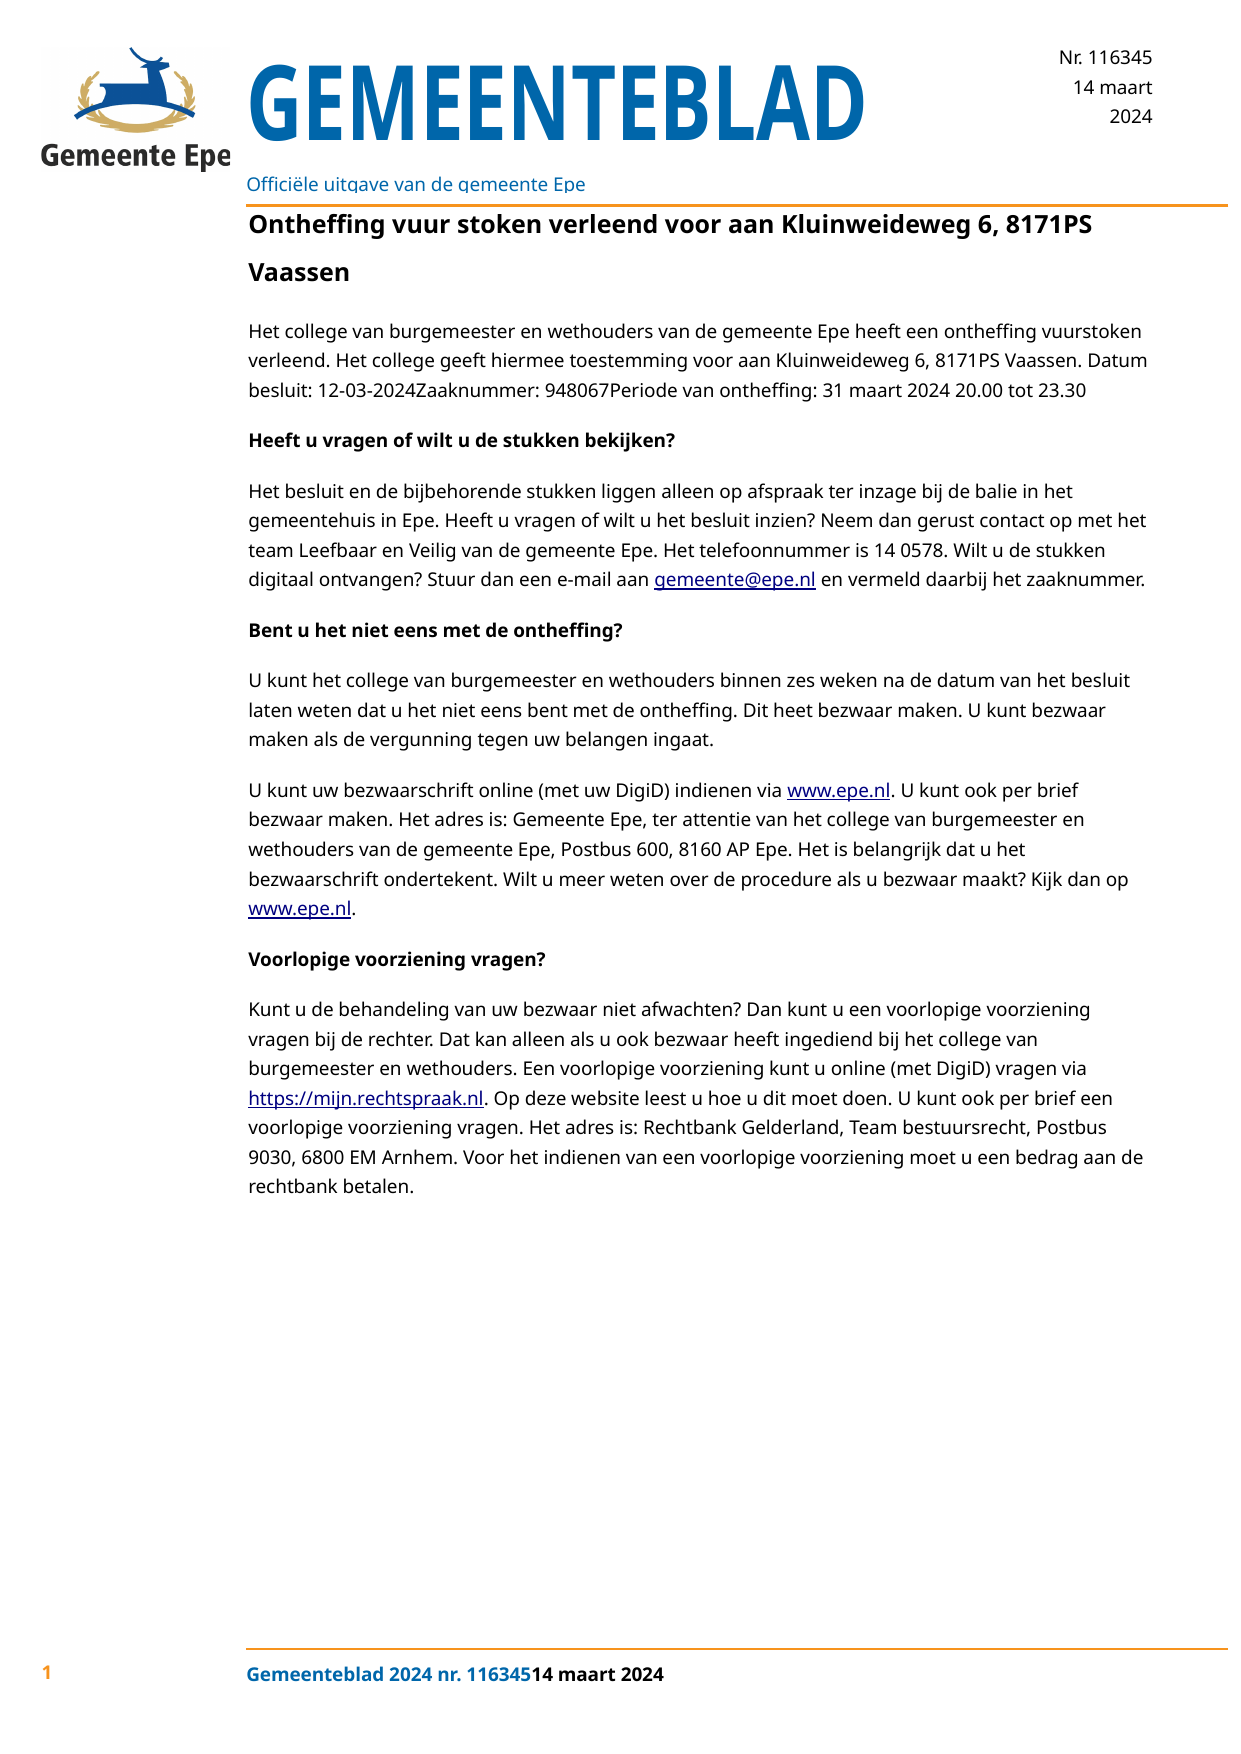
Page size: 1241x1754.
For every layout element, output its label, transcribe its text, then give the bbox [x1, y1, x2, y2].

text Ontheffing vuur stoken verleend voor aan Kluinweideweg 6, 8171PS Vaassen [248, 207, 1152, 288]
text Voorlopige voorziening vragen? [248, 946, 1152, 972]
text U kunt uw bezwaarschrift online (met uw DigiD) indienen via www.epe.nl. U kunt ook per brief bezwaar maken. Het adres is: Gemeente Epe, ter attentie van het college van burgemeester en wethouders van de gemeente Epe, Postbus 600, 8160 AP Epe. Het is belangrijk dat u het bezwaarschrift ondertekent. Wilt u meer weten over de procedure als u bezwaar maakt? Kijk dan op www.epe.nl. [248, 777, 1152, 921]
text Bent u het niet eens met de ontheffing? [248, 617, 1152, 643]
text Het college van burgemeester en wethouders van de gemeente Epe heeft een ontheffing vuurstoken verleend. Het college geeft hiermee toestemming voor aan Kluinweideweg 6, 8171PS Vaassen. Datum besluit: 12-03-2024Zaaknummer: 948067Periode van ontheffing: 31 maart 2024 20.00 tot 23.30 [248, 318, 1152, 403]
text Heeft u vragen of wilt u de stukken bekijken? [248, 427, 1152, 453]
text Kunt u de behandeling van uw bezwaar niet afwachten? Dan kunt u een voorlopige voorziening vragen bij de rechter. Dat kan alleen als u ook bezwaar heeft ingediend bij het college van burgemeester en wethouders. Een voorlopige voorziening kunt u online (met DigiD) vragen via https://mijn.rechtspraak.nl. Op deze website leest u hoe u dit moet doen. U kunt ook per brief een voorlopige voorziening vragen. Het adres is: Rechtbank Gelderland, Team bestuursrecht, Postbus 9030, 6800 EM Arnhem. Voor het indienen van een voorlopige voorziening moet u een bedrag aan de rechtbank betalen. [248, 996, 1152, 1199]
text Het besluit en de bijbehorende stukken liggen alleen op afspraak ter inzage bij de balie in het gemeentehuis in Epe. Heeft u vragen of wilt u het besluit inzien? Neem dan gerust contact op met het team Leefbaar en Veilig van de gemeente Epe. Het telefoonnummer is 14 0578. Wilt u de stukken digitaal ontvangen? Stuur dan een e-mail aan gemeente@epe.nl en vermeld daarbij het zaaknummer. [248, 478, 1152, 592]
picture [41, 47, 231, 172]
text U kunt het college van burgemeester en wethouders binnen zes weken na de datum van het besluit laten weten dat u het niet eens bent met de ontheffing. Dit heet bezwaar maken. U kunt bezwaar maken als de vergunning tegen uw belangen ingaat. [248, 667, 1152, 752]
